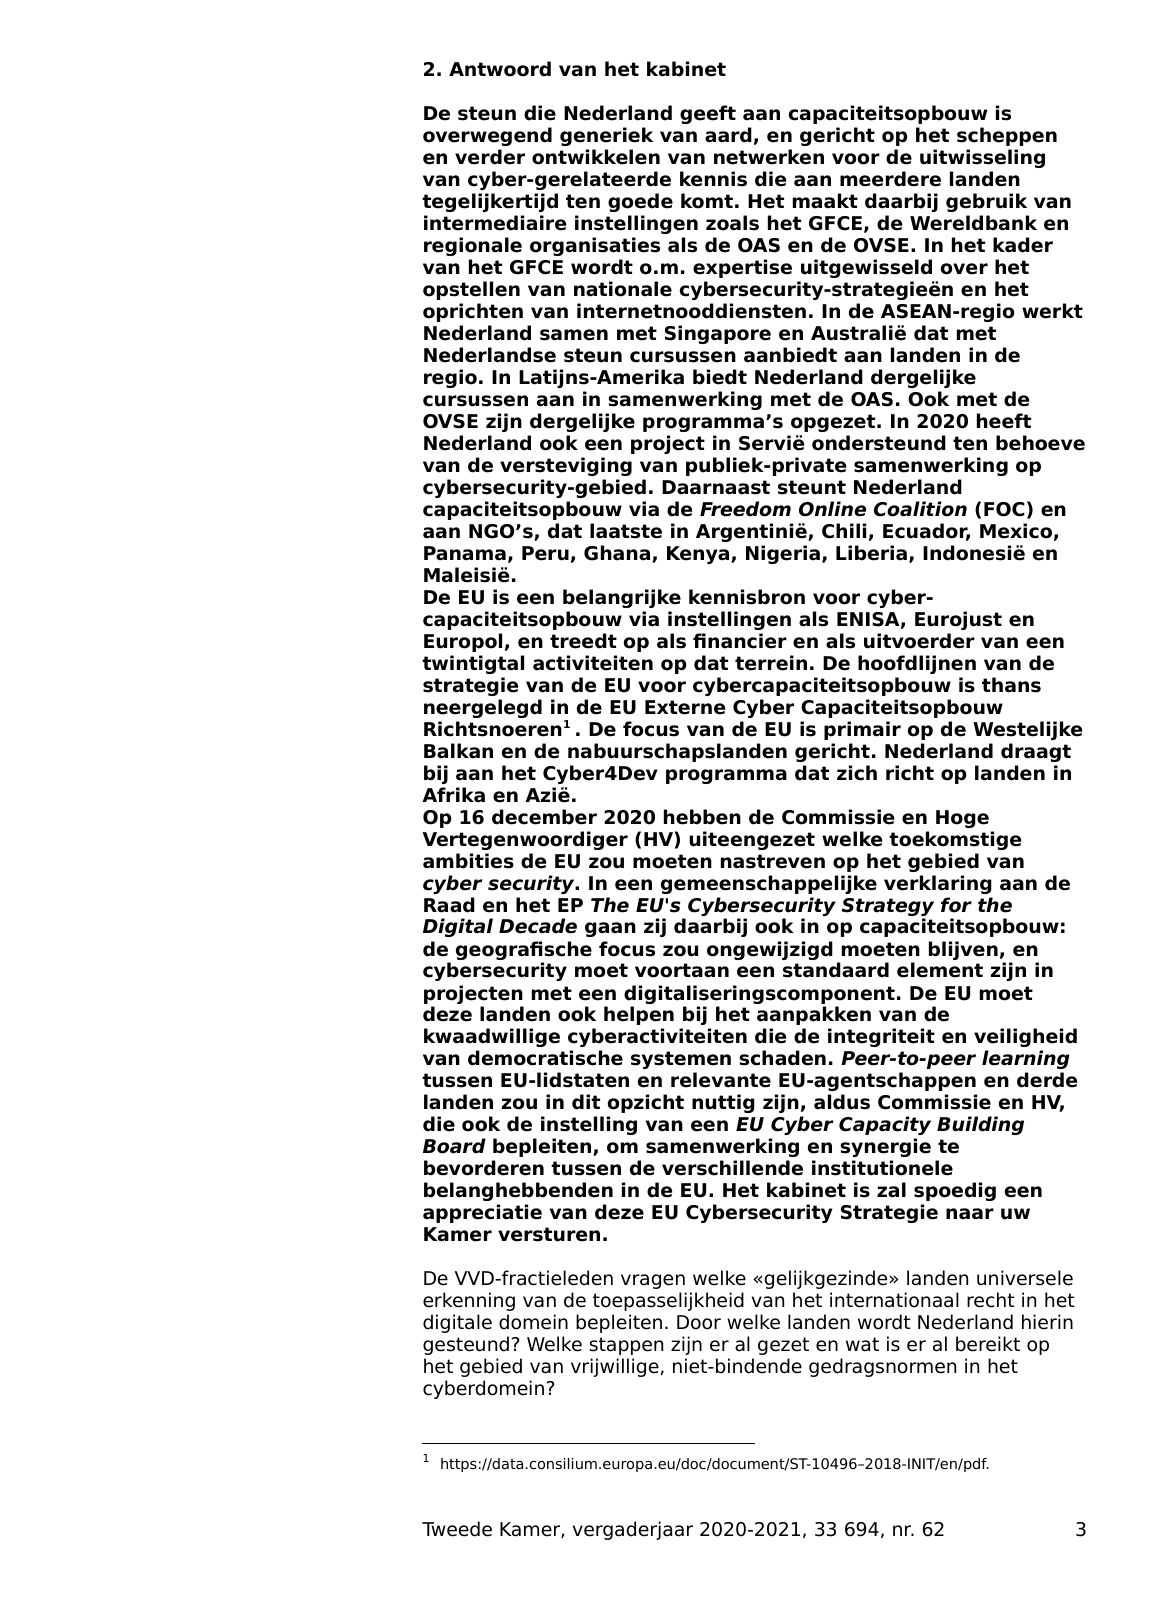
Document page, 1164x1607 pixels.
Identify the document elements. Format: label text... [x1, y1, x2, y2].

subtitle 2. Antwoord van het kabinet [422, 59, 1087, 81]
text De VVD-fractieleden vragen welke «gelijkgezinde» landen universele erkenning van de toepasselijkheid van het internationaal recht in het digitale domein bepleiten. Door welke landen wordt Nederland hierin gesteund? Welke stappen zijn er al gezet en wat is er al bereikt op het gebied van vrijwillige, niet-bindende gedragsnormen in het cyberdomein? [422, 1268, 1087, 1400]
text De EU is een belangrijke kennisbron voor cyber-capaciteitsopbouw via instellingen als ENISA, Eurojust en Europol, en treedt op als financier en als uitvoerder van een twintigtal activiteiten op dat terrein. De hoofdlijnen van de strategie van de EU voor cybercapaciteitsopbouw is thans neergelegd in de EU Externe Cyber Capaciteitsopbouw Richtsnoeren. De focus van de EU is primair op de Westelijke Balkan en de nabuurschapslanden gericht. Nederland draagt bij aan het Cyber4Dev programma dat zich richt op landen in Afrika en Azië. [422, 587, 1087, 807]
text https://data.consilium.europa.eu/doc/document/ST-10496–2018-INIT/en/pdf. [422, 1452, 1087, 1474]
text De steun die Nederland geeft aan capaciteitsopbouw is overwegend generiek van aard, en gericht op het scheppen en verder ontwikkelen van netwerken voor de uitwisseling van cyber-gerelateerde kennis die aan meerdere landen tegelijkertijd ten goede komt. Het maakt daarbij gebruik van intermediaire instellingen zoals het GFCE, de Wereldbank en regionale organisaties als de OAS en de OVSE. In het kader van het GFCE wordt o.m. expertise uitgewisseld over het opstellen van nationale cybersecurity-strategieën en het oprichten van internetnooddiensten. In de ASEAN-regio werkt Nederland samen met Singapore en Australië dat met Nederlandse steun cursussen aanbiedt aan landen in de regio. In Latijns-Amerika biedt Nederland dergelijke cursussen aan in samenwerking met de OAS. Ook met de OVSE zijn dergelijke programma’s opgezet. In 2020 heeft Nederland ook een project in Servië ondersteund ten behoeve van de versteviging van publiek-private samenwerking op cybersecurity-gebied. Daarnaast steunt Nederland capaciteitsopbouw via de Freedom Online Coalition (FOC) en aan NGO’s, dat laatste in Argentinië, Chili, Ecuador, Mexico, Panama, Peru, Ghana, Kenya, Nigeria, Liberia, Indonesië en Maleisië. [422, 103, 1087, 587]
text Op 16 december 2020 hebben de Commissie en Hoge Vertegenwoordiger (HV) uiteengezet welke toekomstige ambities de EU zou moeten nastreven op het gebied van cyber security. In een gemeenschappelijke verklaring aan de Raad en het EP The EU's Cybersecurity Strategy for the Digital Decade gaan zij daarbij ook in op capaciteitsopbouw: de geografische focus zou ongewijzigd moeten blijven, en cybersecurity moet voortaan een standaard element zijn in projecten met een digitaliseringscomponent. De EU moet deze landen ook helpen bij het aanpakken van de kwaadwillige cyberactiviteiten die de integriteit en veiligheid van democratische systemen schaden. Peer-to-peer learning tussen EU-lidstaten en relevante EU-agentschappen en derde landen zou in dit opzicht nuttig zijn, aldus Commissie en HV, die ook de instelling van een EU Cyber Capacity Building Board bepleiten, om samenwerking en synergie te bevorderen tussen de verschillende institutionele belanghebbenden in de EU. Het kabinet is zal spoedig een appreciatie van deze EU Cybersecurity Strategie naar uw Kamer versturen. [422, 807, 1087, 1246]
